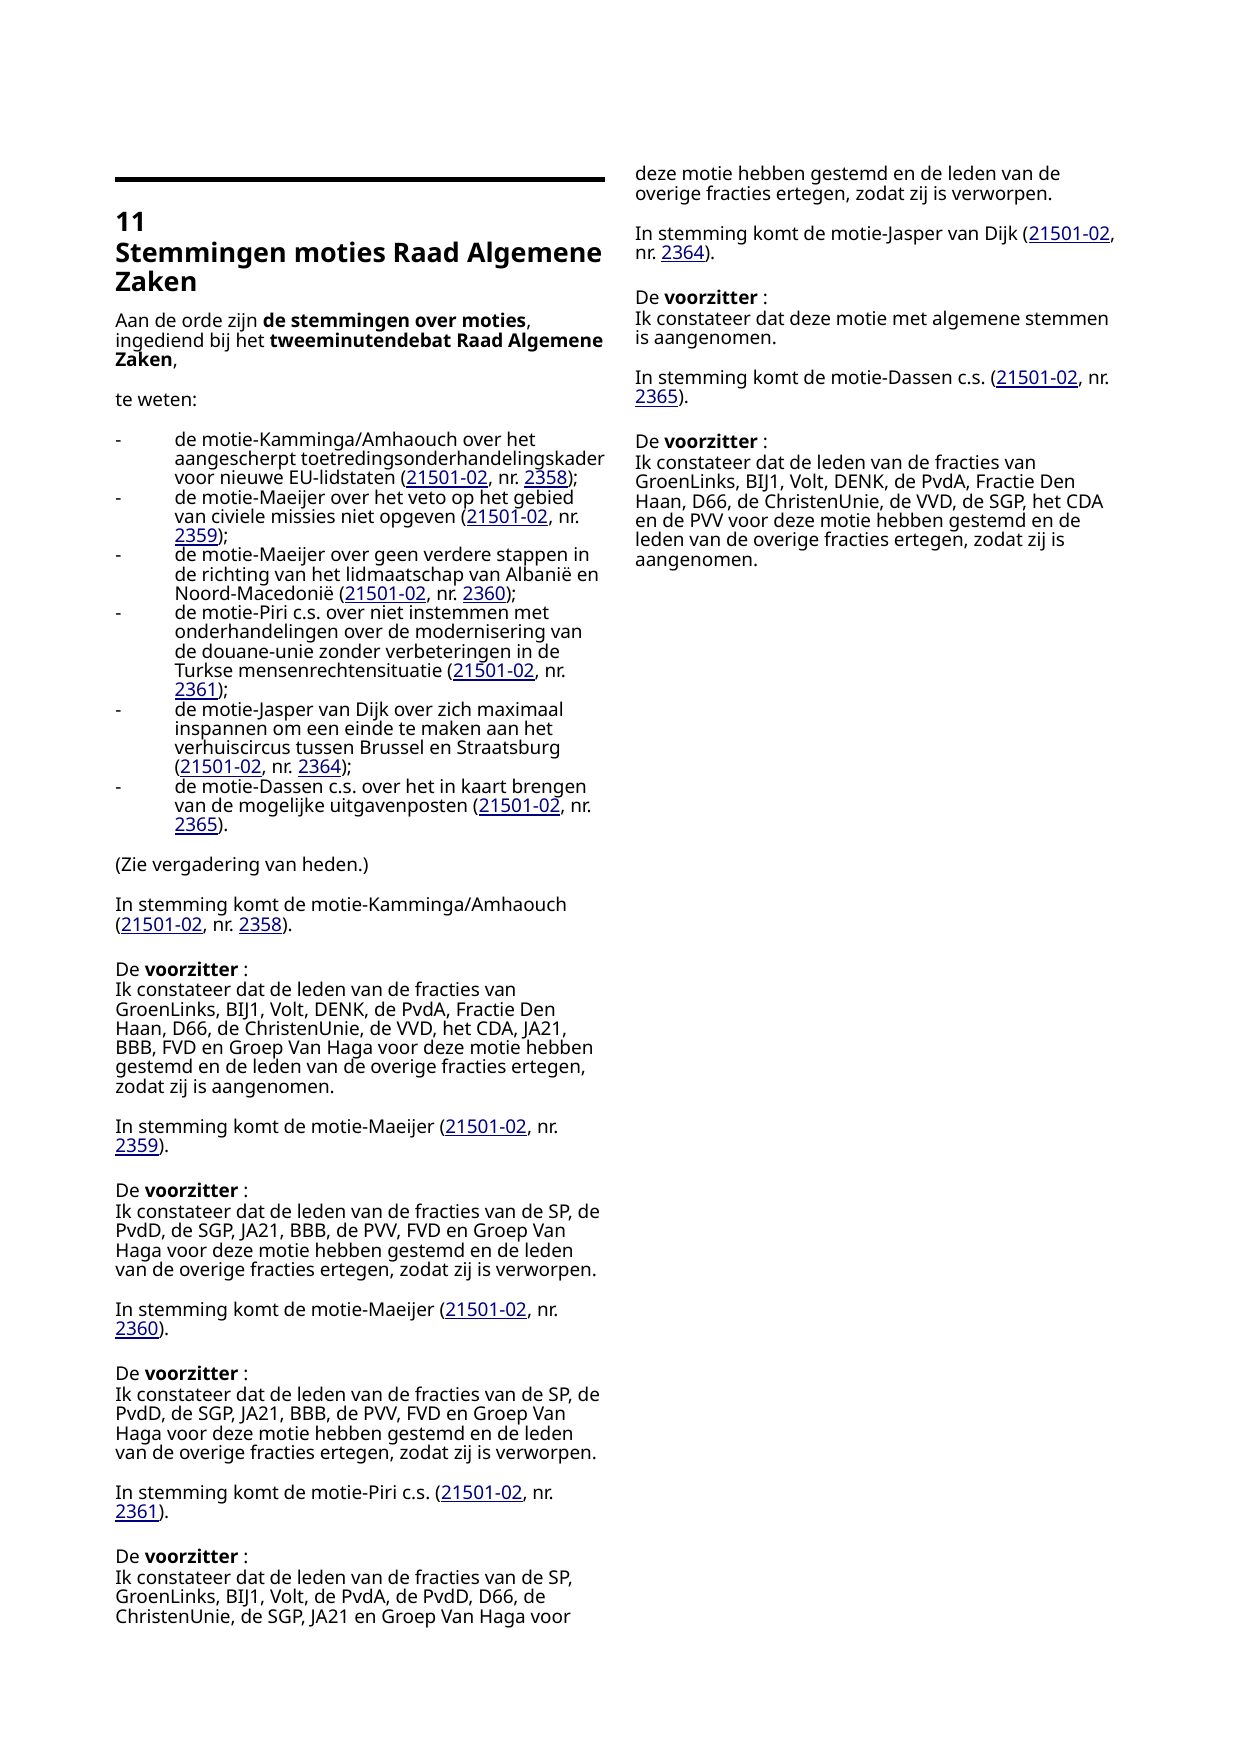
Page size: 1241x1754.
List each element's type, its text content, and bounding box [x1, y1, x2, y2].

text De voorzitter : [635, 284, 1125, 310]
text In stemming komt de motie-Kamminga/Amhaouch (21501-02, nr. 2358). [115, 896, 605, 935]
text Ik constateer dat de leden van de fracties van de SP, de PvdD, de SGP, JA21, BBB, de PVV, FVD en Groep Van Haga voor deze motie hebben gestemd en de leden van de overige fracties ertegen, zodat zij is verworpen. [115, 1386, 605, 1463]
text De voorzitter : [115, 1543, 605, 1569]
list de motie-Jasper van Dijk over zich maximaal inspannen om een einde te maken aan het verhuiscircus tussen Brussel en Straatsburg (21501-02, nr. 2364); [115, 701, 605, 778]
list de motie-Maeijer over geen verdere stappen in de richting van het lidmaatschap van Albanië en Noord-Macedonië (21501-02, nr. 2360); [115, 546, 605, 604]
text 11 [115, 203, 605, 239]
text deze motie hebben gestemd en de leden van de overige fracties ertegen, zodat zij is verworpen. [635, 165, 1125, 204]
text Ik constateer dat deze motie met algemene stemmen is aangenomen. [635, 310, 1125, 348]
text De voorzitter : [635, 428, 1125, 454]
text Ik constateer dat de leden van de fracties van GroenLinks, BIJ1, Volt, DENK, de PvdA, Fractie Den Haan, D66, de ChristenUnie, de VVD, het CDA, JA21, BBB, FVD en Groep Van Haga voor deze motie hebben gestemd en de leden van de overige fracties ertegen, zodat zij is aangenomen. [115, 981, 605, 1097]
text (Zie vergadering van heden.) [115, 856, 605, 876]
text De voorzitter : [115, 1177, 605, 1203]
text te weten: [115, 391, 605, 410]
text De voorzitter : [115, 956, 605, 981]
text Ik constateer dat de leden van de fracties van de SP, GroenLinks, BIJ1, Volt, de PvdA, de PvdD, D66, de ChristenUnie, de SGP, JA21 en Groep Van Haga voor [115, 1569, 605, 1627]
text Stemmingen moties Raad Algemene Zaken [115, 239, 605, 312]
text In stemming komt de motie-Maeijer (21501-02, nr. 2359). [115, 1118, 605, 1156]
list de motie-Dassen c.s. over het in kaart brengen van de mogelijke uitgavenposten (21501-02, nr. 2365). [115, 778, 605, 836]
text In stemming komt de motie-Maeijer (21501-02, nr. 2360). [115, 1301, 605, 1339]
text Aan de orde zijn de stemmingen over moties, ingediend bij het tweeminutendebat Raad Algemene Zaken, [115, 312, 605, 370]
list de motie-Kamminga/Amhaouch over het aangescherpt toetredingsonderhandelingskader voor nieuwe EU-lidstaten (21501-02, nr. 2358); [115, 431, 605, 489]
text De voorzitter : [115, 1360, 605, 1386]
list de motie-Piri c.s. over niet instemmen met onderhandelingen over de modernisering van de douane-unie zonder verbeteringen in de Turkse mensenrechtensituatie (21501-02, nr. 2361); [115, 604, 605, 701]
text In stemming komt de motie-Jasper van Dijk (21501-02, nr. 2364). [635, 225, 1125, 263]
text Ik constateer dat de leden van de fracties van de SP, de PvdD, de SGP, JA21, BBB, de PVV, FVD en Groep Van Haga voor deze motie hebben gestemd en de leden van de overige fracties ertegen, zodat zij is verworpen. [115, 1203, 605, 1280]
text Ik constateer dat de leden van de fracties van GroenLinks, BIJ1, Volt, DENK, de PvdA, Fractie Den Haan, D66, de ChristenUnie, de VVD, de SGP, het CDA en de PVV voor deze motie hebben gestemd en de leden van de overige fracties ertegen, zodat zij is aangenomen. [635, 454, 1125, 570]
text In stemming komt de motie-Dassen c.s. (21501-02, nr. 2365). [635, 369, 1125, 408]
text In stemming komt de motie-Piri c.s. (21501-02, nr. 2361). [115, 1484, 605, 1522]
list de motie-Maeijer over het veto op het gebied van civiele missies niet opgeven (21501-02, nr. 2359); [115, 489, 605, 546]
